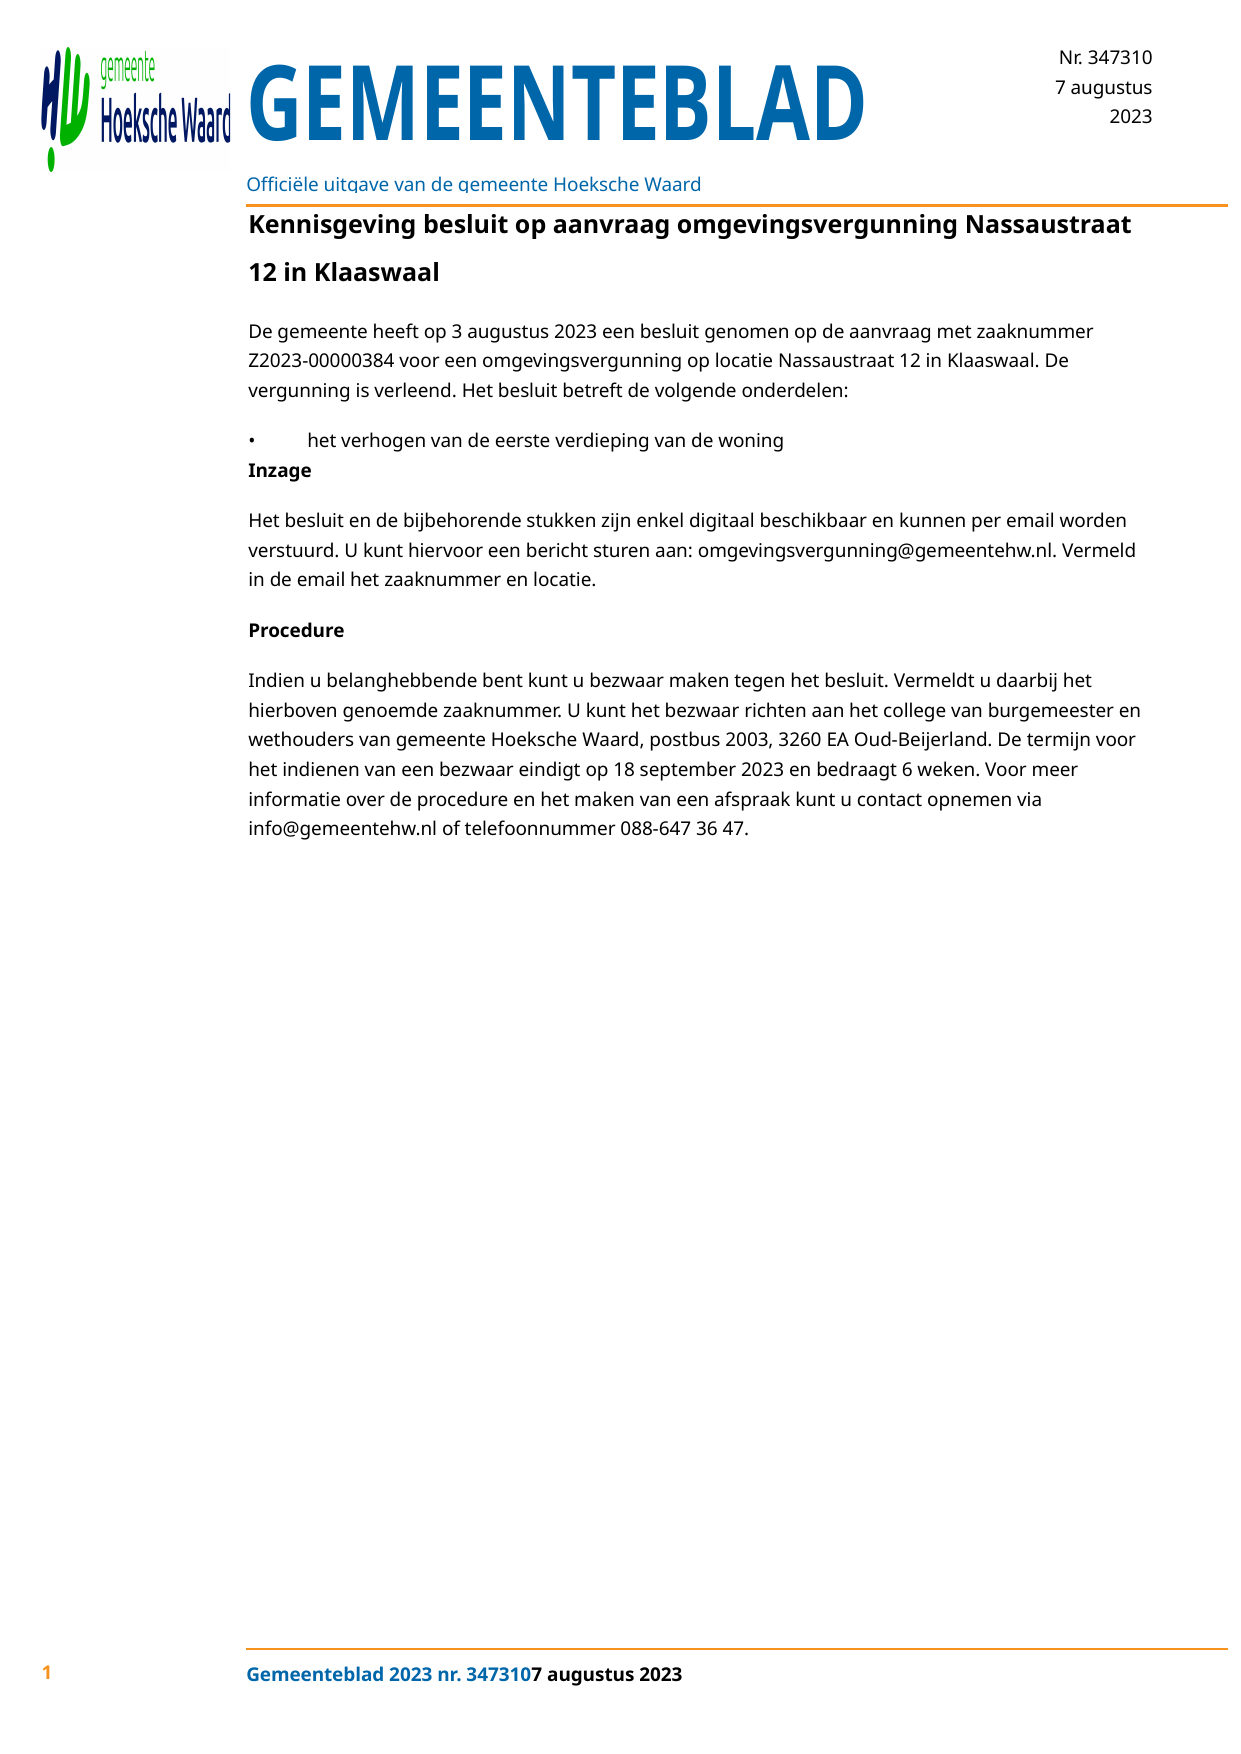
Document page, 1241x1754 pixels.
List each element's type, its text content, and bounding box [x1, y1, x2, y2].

text Kennisgeving besluit op aanvraag omgevingsvergunning Nassaustraat 12 in Klaaswaal [248, 207, 1152, 288]
text De gemeente heeft op 3 augustus 2023 een besluit genomen op de aanvraag met zaaknummer Z2023-00000384 voor een omgevingsvergunning op locatie Nassaustraat 12 in Klaaswaal. De vergunning is verleend. Het besluit betreft de volgende onderdelen: [248, 318, 1152, 403]
text Inzage [248, 457, 1152, 483]
text Procedure [248, 617, 1152, 643]
picture [41, 47, 231, 172]
list het verhogen van de eerste verdieping van de woning [248, 427, 1152, 453]
text Het besluit en de bijbehorende stukken zijn enkel digitaal beschikbaar en kunnen per email worden verstuurd. U kunt hiervoor een bericht sturen aan: omgevingsvergunning@gemeentehw.nl. Vermeld in de email het zaaknummer en locatie. [248, 507, 1152, 592]
text Indien u belanghebbende bent kunt u bezwaar maken tegen het besluit. Vermeldt u daarbij het hierboven genoemde zaaknummer. U kunt het bezwaar richten aan het college van burgemeester en wethouders van gemeente Hoeksche Waard, postbus 2003, 3260 EA Oud-Beijerland. De termijn voor het indienen van een bezwaar eindigt op 18 september 2023 en bedraagt 6 weken. Voor meer informatie over de procedure en het maken van een afspraak kunt u contact opnemen via info@gemeentehw.nl of telefoonnummer 088-647 36 47. [248, 667, 1152, 841]
